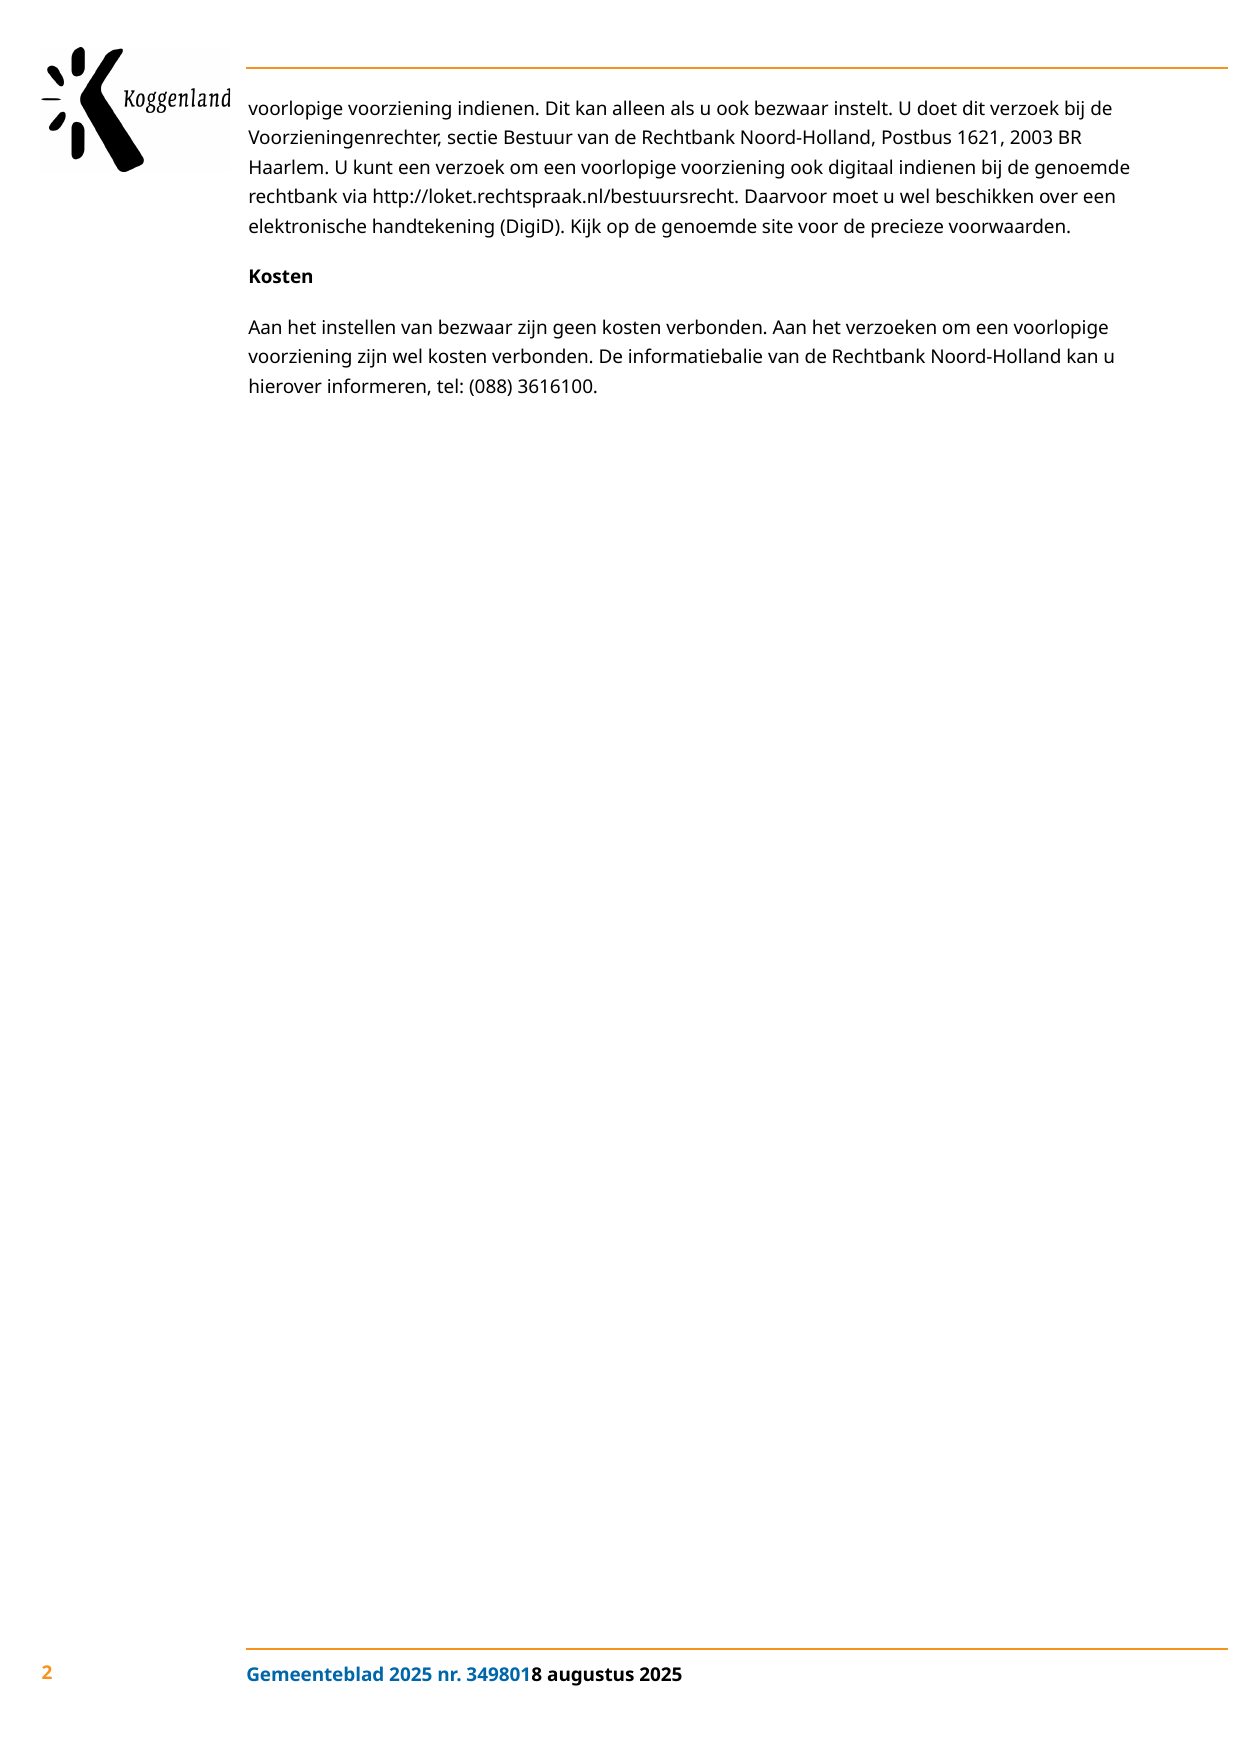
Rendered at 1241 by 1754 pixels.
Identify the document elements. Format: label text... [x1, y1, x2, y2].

text Aan het instellen van bezwaar zijn geen kosten verbonden. Aan het verzoeken om een voorlopige voorziening zijn wel kosten verbonden. De informatiebalie van de Rechtbank Noord-Holland kan u hierover informeren, tel: (088) 3616100. [248, 314, 1152, 399]
text Kosten [248, 263, 1152, 289]
picture [41, 47, 231, 172]
text voorlopige voorziening indienen. Dit kan alleen als u ook bezwaar instelt. U doet dit verzoek bij de Voorzieningenrechter, sectie Bestuur van de Rechtbank Noord-Holland, Postbus 1621, 2003 BR Haarlem. U kunt een verzoek om een voorlopige voorziening ook digitaal indienen bij de genoemde rechtbank via http://loket.rechtspraak.nl/bestuursrecht. Daarvoor moet u wel beschikken over een elektronische handtekening (DigiD). Kijk op de genoemde site voor de precieze voorwaarden. [248, 95, 1152, 239]
